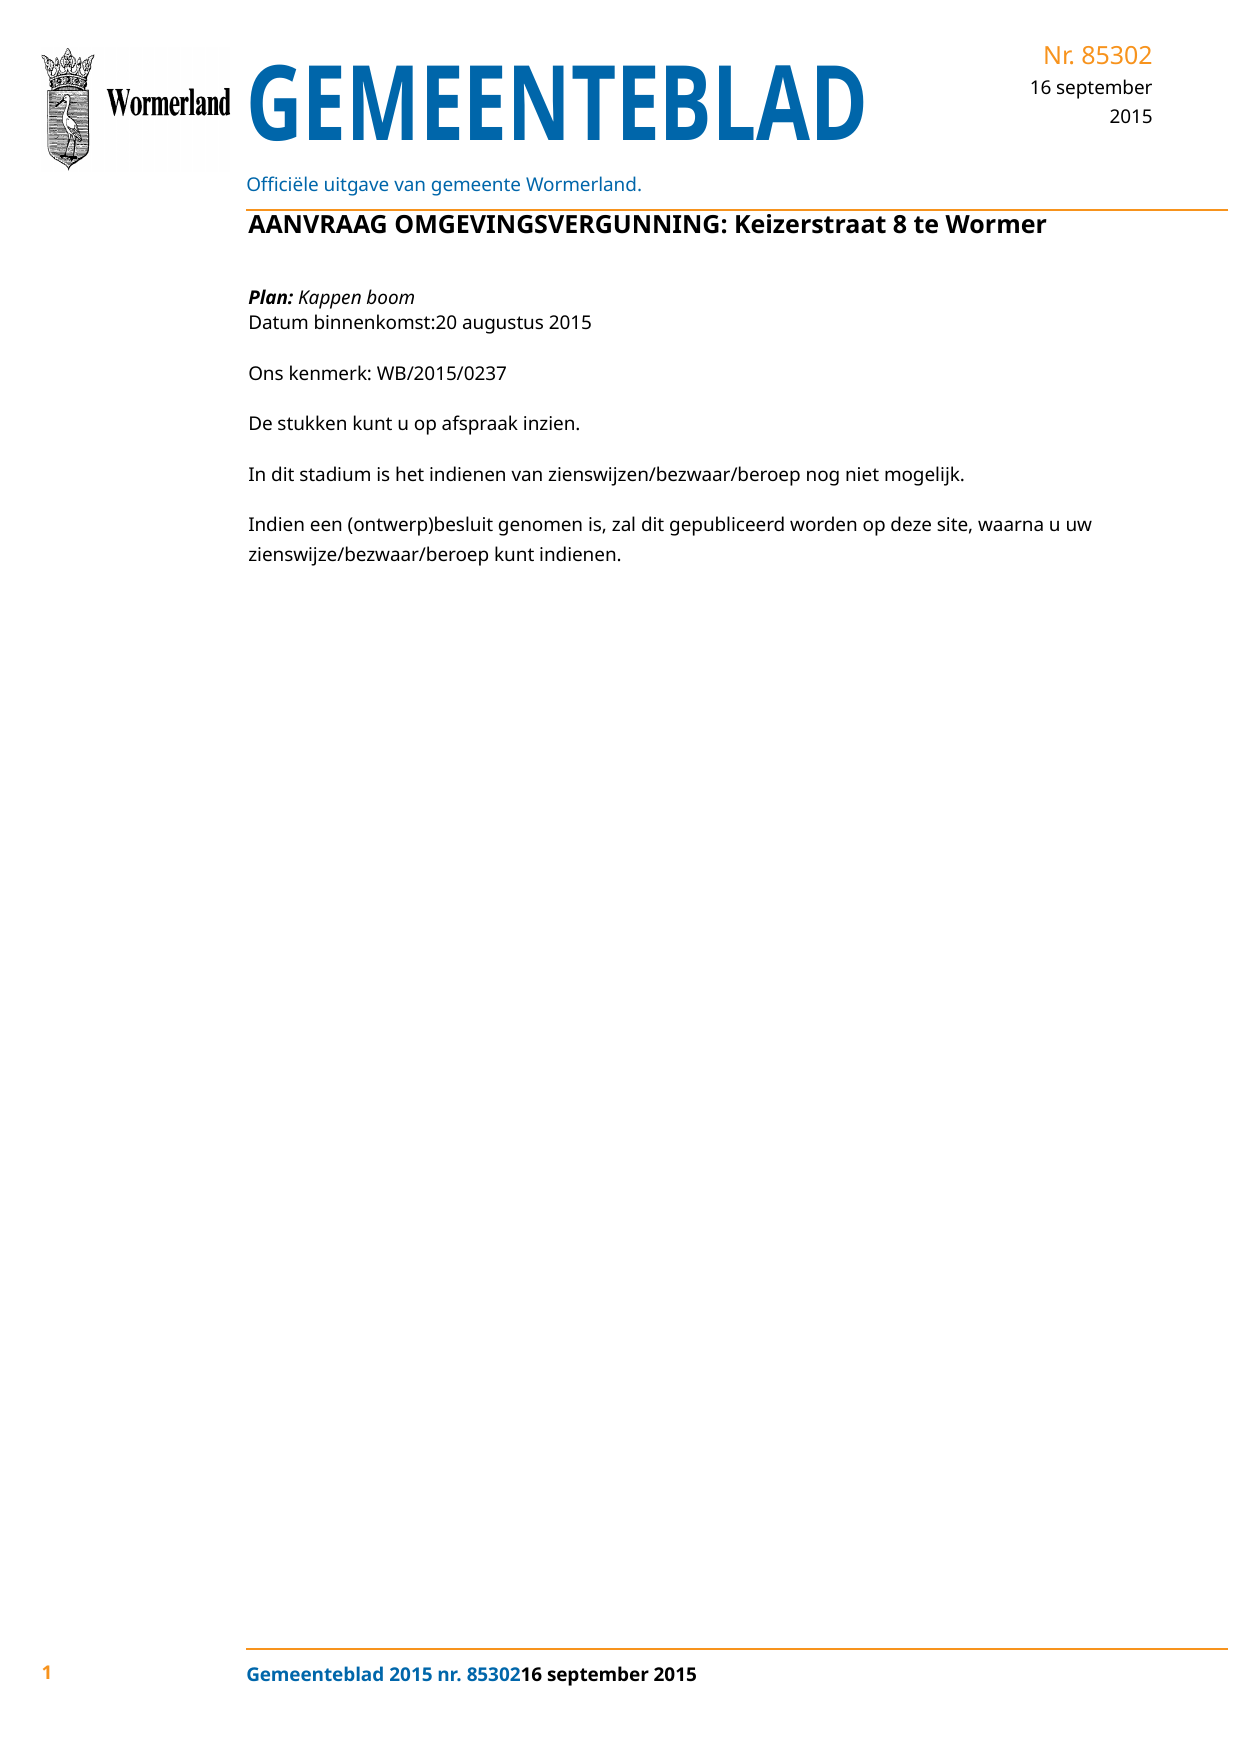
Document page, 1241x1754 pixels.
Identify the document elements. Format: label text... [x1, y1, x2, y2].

text Datum binnenkomst:20 augustus 2015 [248, 309, 1152, 335]
text AANVRAAG OMGEVINGSVERGUNNING: Keizerstraat 8 te Wormer [248, 211, 1152, 241]
text Ons kenmerk: WB/2015/0237 [248, 360, 1152, 386]
text Indien een (ontwerp)besluit genomen is, zal dit gepubliceerd worden op deze site, waarna u uw zienswijze/bezwaar/beroep kunt indienen. [248, 511, 1152, 567]
text Plan: Kappen boom [248, 284, 1152, 309]
picture [41, 47, 231, 172]
text De stukken kunt u op afspraak inzien. [248, 410, 1152, 436]
text In dit stadium is het indienen van zienswijzen/bezwaar/beroep nog niet mogelijk. [248, 461, 1152, 487]
